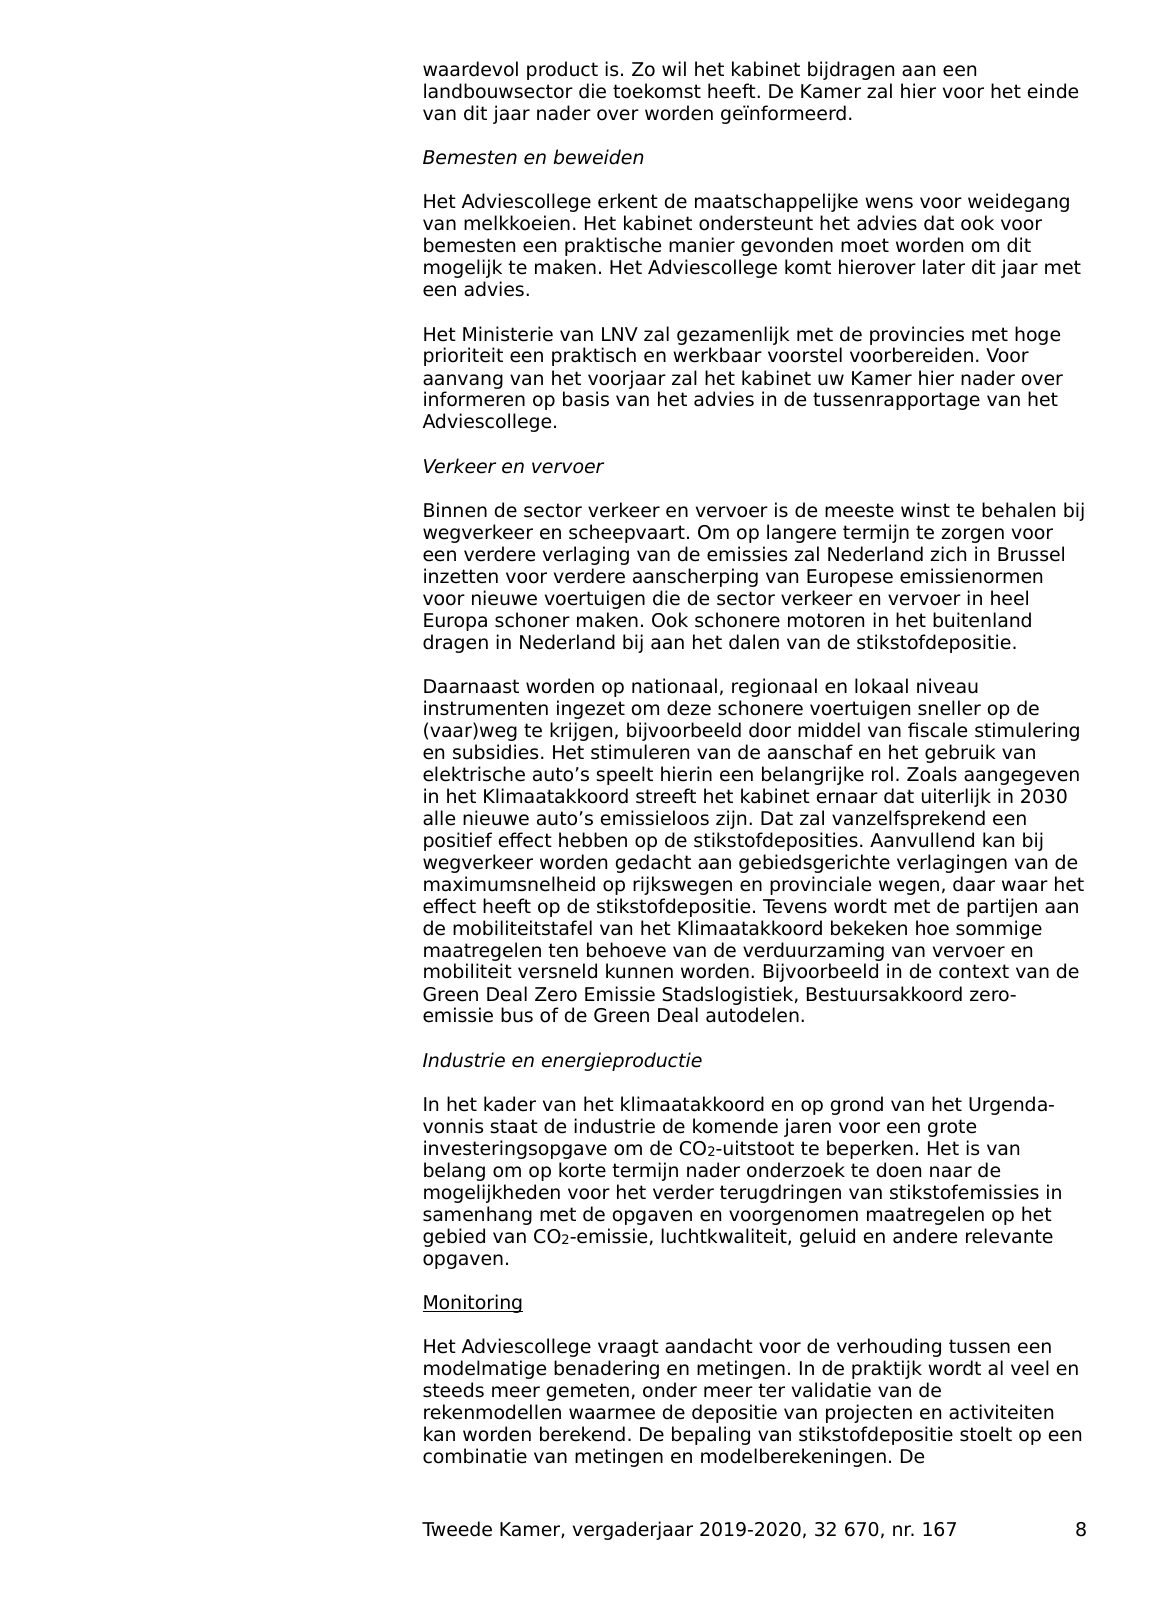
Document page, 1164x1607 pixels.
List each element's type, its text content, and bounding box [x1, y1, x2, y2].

text Binnen de sector verkeer en vervoer is de meeste winst te behalen bij wegverkeer en scheepvaart. Om op langere termijn te zorgen voor een verdere verlaging van de emissies zal Nederland zich in Brussel inzetten voor verdere aanscherping van Europese emissienormen voor nieuwe voertuigen die de sector verkeer en vervoer in heel Europa schoner maken. Ook schonere motoren in het buitenland dragen in Nederland bij aan het dalen van de stikstofdepositie. [422, 500, 1087, 653]
subtitle Monitoring [422, 1292, 1087, 1314]
text Het Adviescollege vraagt aandacht voor de verhouding tussen een modelmatige benadering en metingen. In de praktijk wordt al veel en steeds meer gemeten, onder meer ter validatie van de rekenmodellen waarmee de depositie van projecten en activiteiten kan worden berekend. De bepaling van stikstofdepositie stoelt op een combinatie van metingen en modelberekeningen. De [422, 1336, 1087, 1468]
text Daarnaast worden op nationaal, regionaal en lokaal niveau instrumenten ingezet om deze schonere voertuigen sneller op de (vaar)weg te krijgen, bijvoorbeeld door middel van fiscale stimulering en subsidies. Het stimuleren van de aanschaf en het gebruik van elektrische auto’s speelt hierin een belangrijke rol. Zoals aangegeven in het Klimaatakkoord streeft het kabinet ernaar dat uiterlijk in 2030 alle nieuwe auto’s emissieloos zijn. Dat zal vanzelfsprekend een positief effect hebben op de stikstofdeposities. Aanvullend kan bij wegverkeer worden gedacht aan gebiedsgerichte verlagingen van de maximumsnelheid op rijkswegen en provinciale wegen, daar waar het effect heeft op de stikstofdepositie. Tevens wordt met de partijen aan de mobiliteitstafel van het Klimaatakkoord bekeken hoe sommige maatregelen ten behoeve van de verduurzaming van vervoer en mobiliteit versneld kunnen worden. Bijvoorbeeld in de context van de Green Deal Zero Emissie Stadslogistiek, Bestuursakkoord zero-emissie bus of de Green Deal autodelen. [422, 676, 1087, 1027]
text Het Adviescollege erkent de maatschappelijke wens voor weidegang van melkkoeien. Het kabinet ondersteunt het advies dat ook voor bemesten een praktische manier gevonden moet worden om dit mogelijk te maken. Het Adviescollege komt hierover later dit jaar met een advies. [422, 191, 1087, 301]
subtitle Bemesten en beweiden [422, 147, 1087, 169]
text Het Ministerie van LNV zal gezamenlijk met de provincies met hoge prioriteit een praktisch en werkbaar voorstel voorbereiden. Voor aanvang van het voorjaar zal het kabinet uw Kamer hier nader over informeren op basis van het advies in de tussenrapportage van het Adviescollege. [422, 323, 1087, 433]
subtitle Industrie en energieproductie [422, 1049, 1087, 1072]
text In het kader van het klimaatakkoord en op grond van het Urgenda-vonnis staat de industrie de komende jaren voor een grote investeringsopgave om de CO2-uitstoot te beperken. Het is van belang om op korte termijn nader onderzoek te doen naar de mogelijkheden voor het verder terugdringen van stikstofemissies in samenhang met de opgaven en voorgenomen maatregelen op het gebied van CO2-emissie, luchtkwaliteit, geluid en andere relevante opgaven. [422, 1094, 1087, 1269]
subtitle Verkeer en vervoer [422, 456, 1087, 477]
text waardevol product is. Zo wil het kabinet bijdragen aan een landbouwsector die toekomst heeft. De Kamer zal hier voor het einde van dit jaar nader over worden geïnformeerd. [422, 59, 1087, 125]
